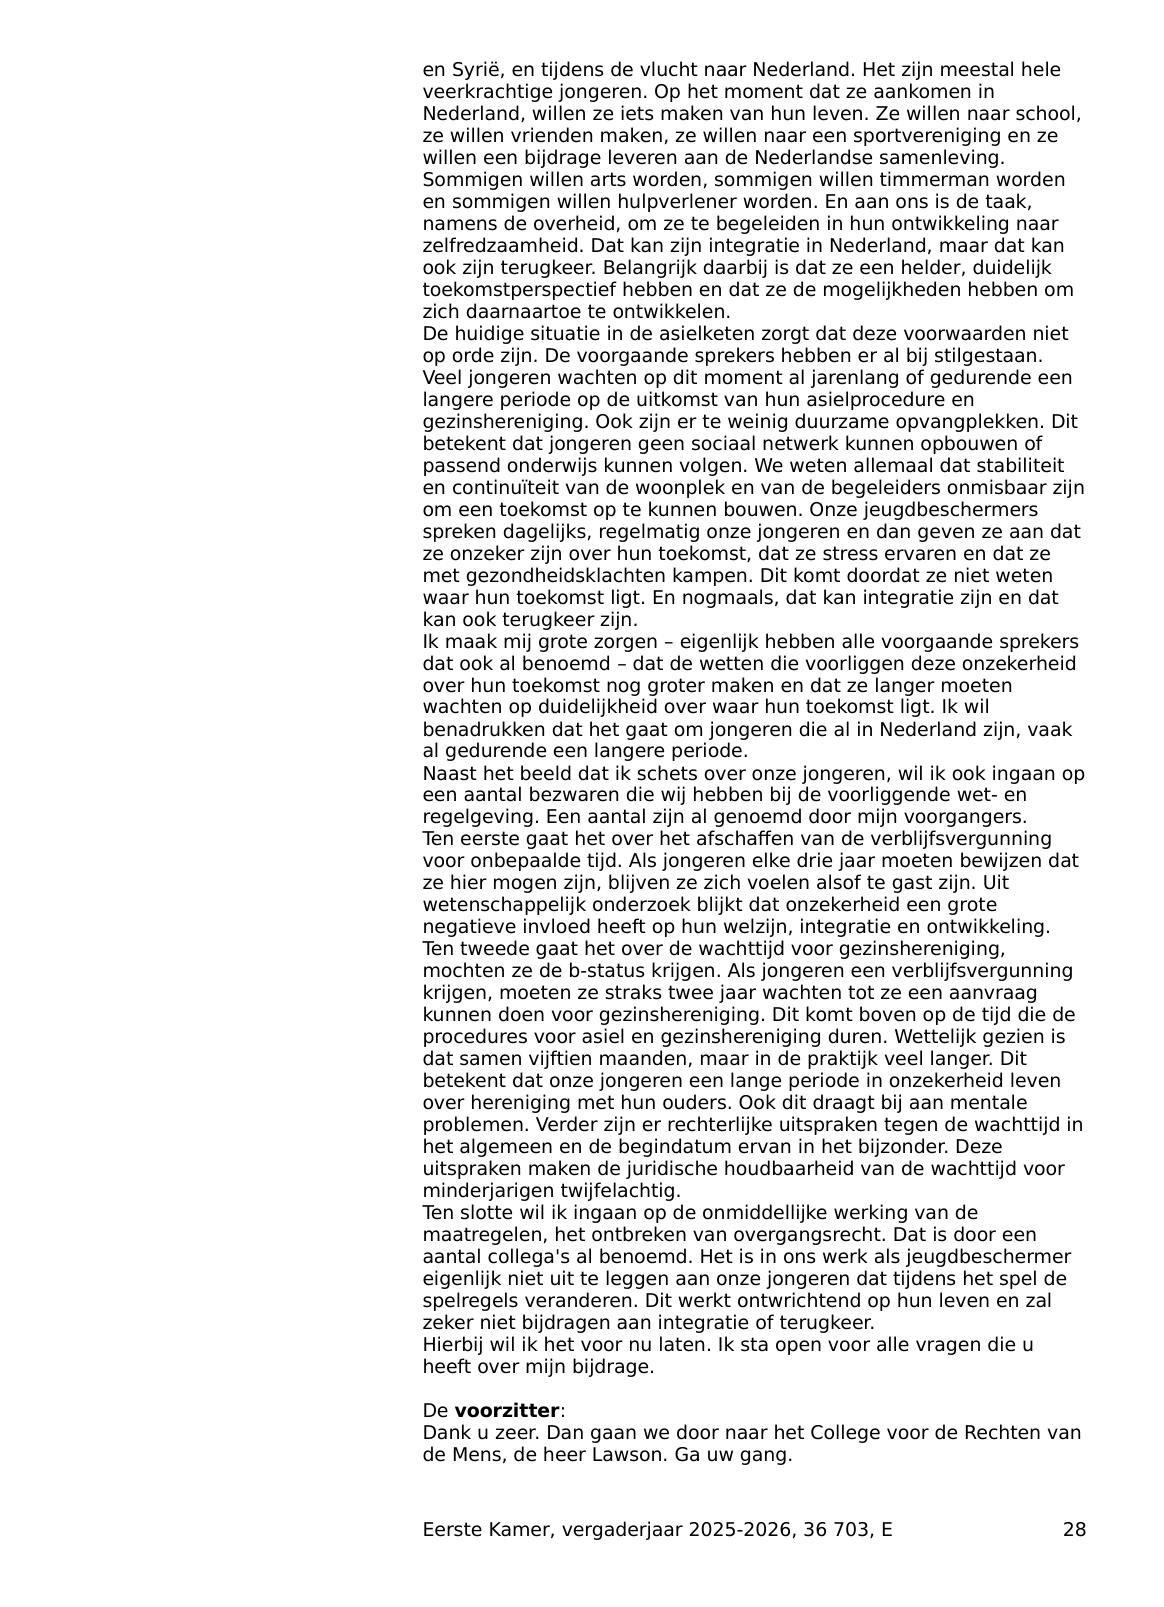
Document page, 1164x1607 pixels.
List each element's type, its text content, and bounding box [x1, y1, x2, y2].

text Ten slotte wil ik ingaan op de onmiddellijke werking van de maatregelen, het ontbreken van overgangsrecht. Dat is door een aantal collega's al benoemd. Het is in ons werk als jeugdbeschermer eigenlijk niet uit te leggen aan onze jongeren dat tijdens het spel de spelregels veranderen. Dit werkt ontwrichtend op hun leven en zal zeker niet bijdragen aan integratie of terugkeer. [422, 1202, 1087, 1334]
text Ik maak mij grote zorgen – eigenlijk hebben alle voorgaande sprekers dat ook al benoemd – dat de wetten die voorliggen deze onzekerheid over hun toekomst nog groter maken en dat ze langer moeten wachten op duidelijkheid over waar hun toekomst ligt. Ik wil benadrukken dat het gaat om jongeren die al in Nederland zijn, vaak al gedurende een langere periode. [422, 631, 1087, 762]
text De huidige situatie in de asielketen zorgt dat deze voorwaarden niet op orde zijn. De voorgaande sprekers hebben er al bij stilgestaan. Veel jongeren wachten op dit moment al jarenlang of gedurende een langere periode op de uitkomst van hun asielprocedure en gezinshereniging. Ook zijn er te weinig duurzame opvangplekken. Dit betekent dat jongeren geen sociaal netwerk kunnen opbouwen of passend onderwijs kunnen volgen. We weten allemaal dat stabiliteit en continuïteit van de woonplek en van de begeleiders onmisbaar zijn om een toekomst op te kunnen bouwen. Onze jeugdbeschermers spreken dagelijks, regelmatig onze jongeren en dan geven ze aan dat ze onzeker zijn over hun toekomst, dat ze stress ervaren en dat ze met gezondheidsklachten kampen. Dit komt doordat ze niet weten waar hun toekomst ligt. En nogmaals, dat kan integratie zijn en dat kan ook terugkeer zijn. [422, 323, 1087, 631]
text Naast het beeld dat ik schets over onze jongeren, wil ik ook ingaan op een aantal bezwaren die wij hebben bij de voorliggende wet- en regelgeving. Een aantal zijn al genoemd door mijn voorgangers. [422, 762, 1087, 828]
text De voorzitter: [422, 1400, 1087, 1422]
text Dank u zeer. Dan gaan we door naar het College voor de Rechten van de Mens, de heer Lawson. Ga uw gang. [422, 1422, 1087, 1466]
text Hierbij wil ik het voor nu laten. Ik sta open voor alle vragen die u heeft over mijn bijdrage. [422, 1334, 1087, 1378]
text Ten tweede gaat het over de wachttijd voor gezinshereniging, mochten ze de b-status krijgen. Als jongeren een verblijfsvergunning krijgen, moeten ze straks twee jaar wachten tot ze een aanvraag kunnen doen voor gezinshereniging. Dit komt boven op de tijd die de procedures voor asiel en gezinshereniging duren. Wettelijk gezien is dat samen vijftien maanden, maar in de praktijk veel langer. Dit betekent dat onze jongeren een lange periode in onzekerheid leven over hereniging met hun ouders. Ook dit draagt bij aan mentale problemen. Verder zijn er rechterlijke uitspraken tegen de wachttijd in het algemeen en de begindatum ervan in het bijzonder. Deze uitspraken maken de juridische houdbaarheid van de wachttijd voor minderjarigen twijfelachtig. [422, 938, 1087, 1202]
text Ten eerste gaat het over het afschaffen van de verblijfsvergunning voor onbepaalde tijd. Als jongeren elke drie jaar moeten bewijzen dat ze hier mogen zijn, blijven ze zich voelen alsof te gast zijn. Uit wetenschappelijk onderzoek blijkt dat onzekerheid een grote negatieve invloed heeft op hun welzijn, integratie en ontwikkeling. [422, 828, 1087, 938]
text en Syrië, en tijdens de vlucht naar Nederland. Het zijn meestal hele veerkrachtige jongeren. Op het moment dat ze aankomen in Nederland, willen ze iets maken van hun leven. Ze willen naar school, ze willen vrienden maken, ze willen naar een sportvereniging en ze willen een bijdrage leveren aan de Nederlandse samenleving. Sommigen willen arts worden, sommigen willen timmerman worden en sommigen willen hulpverlener worden. En aan ons is de taak, namens de overheid, om ze te begeleiden in hun ontwikkeling naar zelfredzaamheid. Dat kan zijn integratie in Nederland, maar dat kan ook zijn terugkeer. Belangrijk daarbij is dat ze een helder, duidelijk toekomstperspectief hebben en dat ze de mogelijkheden hebben om zich daarnaartoe te ontwikkelen. [422, 59, 1087, 323]
